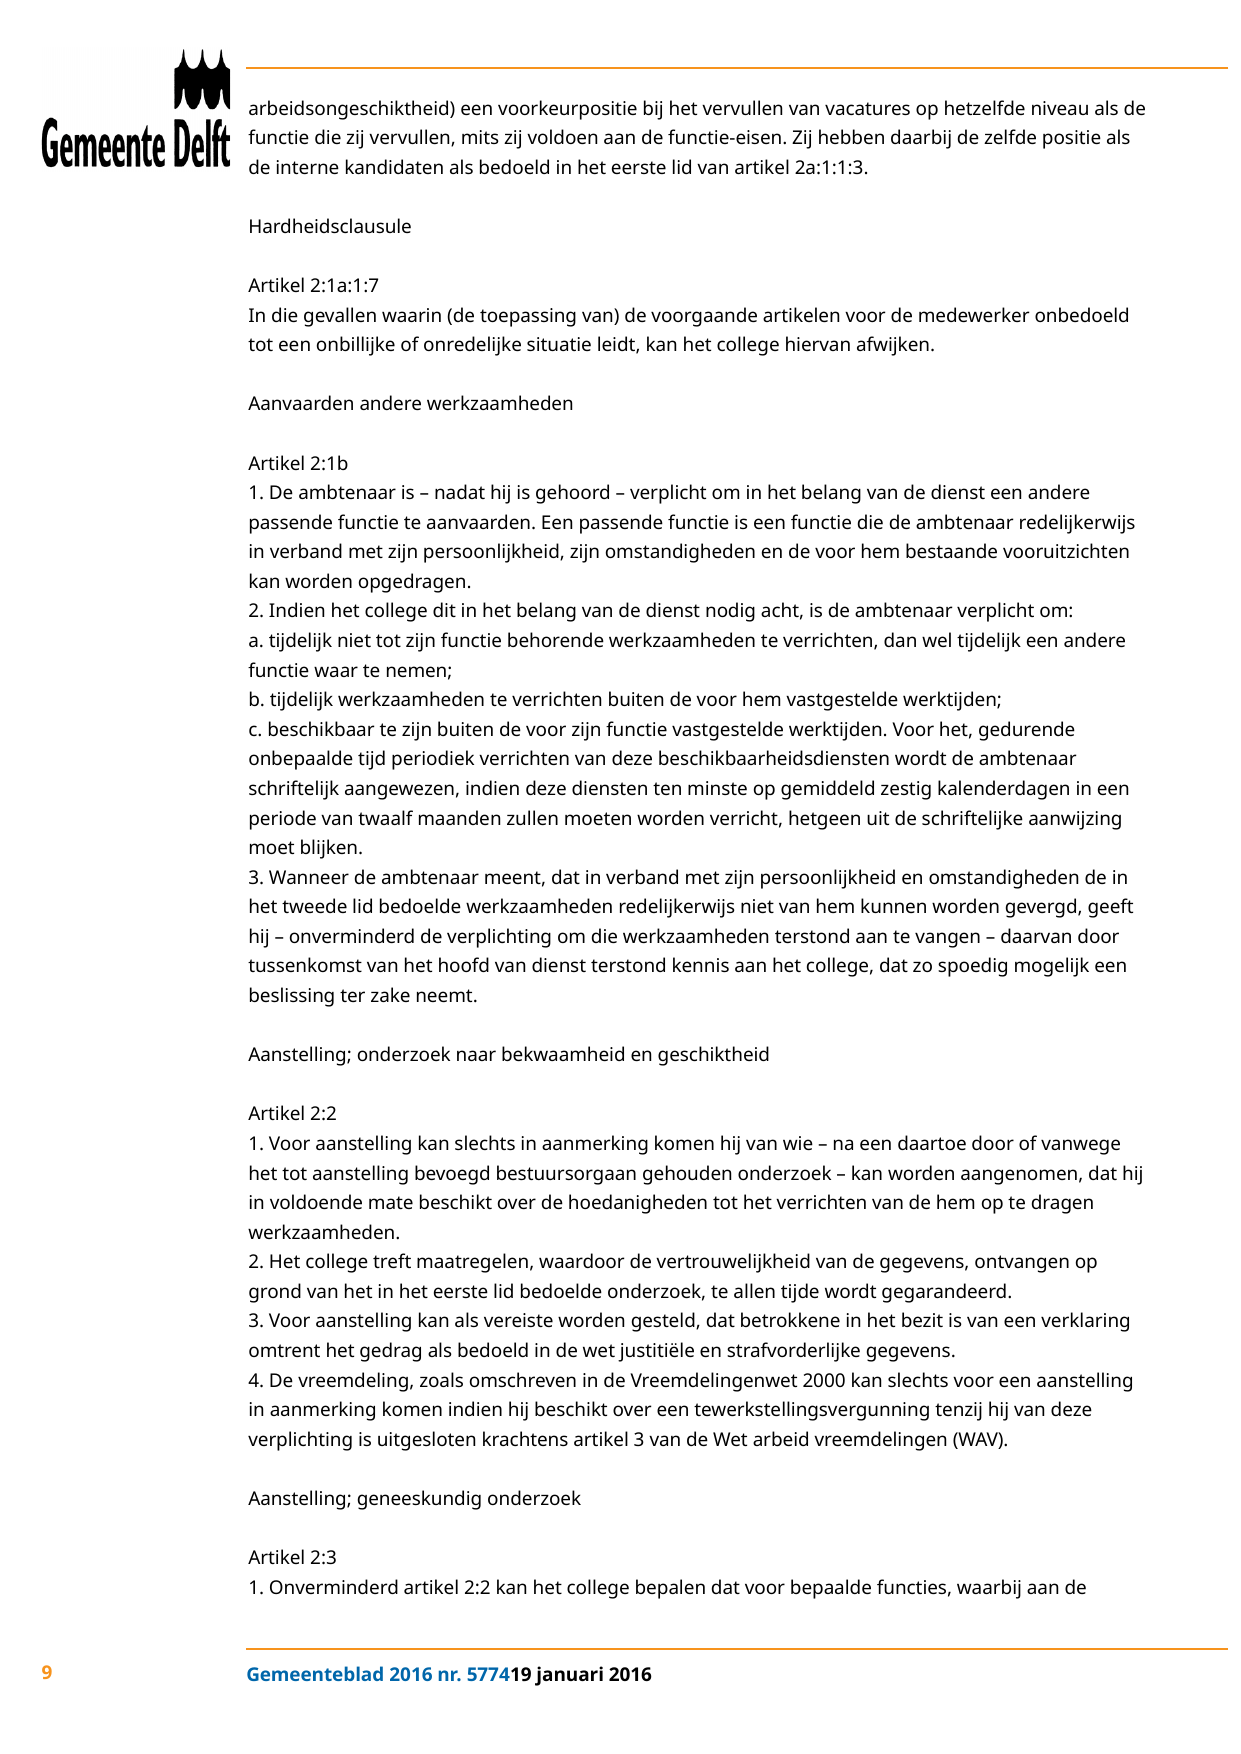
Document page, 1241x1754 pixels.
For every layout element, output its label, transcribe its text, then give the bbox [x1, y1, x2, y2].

text Artikel 2:3 [248, 1544, 1152, 1570]
text Artikel 2:2 [248, 1101, 1152, 1126]
text 2. Indien het college dit in het belang van de dienst nodig acht, is de ambtenaar verplicht om: [248, 598, 1152, 623]
text Artikel 2:1a:1:7 [248, 272, 1152, 298]
text 1. De ambtenaar is – nadat hij is gehoord – verplicht om in het belang van de dienst een andere passende functie te aanvaarden. Een passende functie is een functie die de ambtenaar redelijkerwijs in verband met zijn persoonlijkheid, zijn omstandigheden en de voor hem bestaande vooruitzichten kan worden opgedragen. [248, 479, 1152, 594]
text b. tijdelijk werkzaamheden te verrichten buiten de voor hem vastgestelde werktijden; [248, 686, 1152, 712]
text c. beschikbaar te zijn buiten de voor zijn functie vastgestelde werktijden. Voor het, gedurende onbepaalde tijd periodiek verrichten van deze beschikbaarheidsdiensten wordt de ambtenaar schriftelijk aangewezen, indien deze diensten ten minste op gemiddeld zestig kalenderdagen in een periode van twaalf maanden zullen moeten worden verricht, hetgeen uit de schriftelijke aanwijzing moet blijken. [248, 716, 1152, 860]
text arbeidsongeschiktheid) een voorkeurpositie bij het vervullen van vacatures op hetzelfde niveau als de functie die zij vervullen, mits zij voldoen aan de functie-eisen. Zij hebben daarbij de zelfde positie als de interne kandidaten als bedoeld in het eerste lid van artikel 2a:1:1:3. [248, 95, 1152, 180]
text Aanstelling; onderzoek naar bekwaamheid en geschiktheid [248, 1041, 1152, 1067]
text 3. Wanneer de ambtenaar meent, dat in verband met zijn persoonlijkheid en omstandigheden de in het tweede lid bedoelde werkzaamheden redelijkerwijs niet van hem kunnen worden gevergd, geeft hij – onverminderd de verplichting om die werkzaamheden terstond aan te vangen – daarvan door tussenkomst van het hoofd van dienst terstond kennis aan het college, dat zo spoedig mogelijk een beslissing ter zake neemt. [248, 864, 1152, 1008]
text In die gevallen waarin (de toepassing van) de voorgaande artikelen voor de medewerker onbedoeld tot een onbillijke of onredelijke situatie leidt, kan het college hiervan afwijken. [248, 302, 1152, 357]
text 3. Voor aanstelling kan als vereiste worden gesteld, dat betrokkene in het bezit is van een verklaring omtrent het gedrag als bedoeld in de wet justitiële en strafvorderlijke gegevens. [248, 1308, 1152, 1363]
text 4. De vreemdeling, zoals omschreven in de Vreemdelingenwet 2000 kan slechts voor een aanstelling in aanmerking komen indien hij beschikt over een tewerkstellingsvergunning tenzij hij van deze verplichting is uitgesloten krachtens artikel 3 van de Wet arbeid vreemdelingen (WAV). [248, 1367, 1152, 1452]
text Hardheidsclausule [248, 213, 1152, 239]
text 2. Het college treft maatregelen, waardoor de vertrouwelijkheid van de gegevens, ontvangen op grond van het in het eerste lid bedoelde onderzoek, te allen tijde wordt gegarandeerd. [248, 1248, 1152, 1304]
text Aanvaarden andere werkzaamheden [248, 391, 1152, 416]
text 1. Onverminderd artikel 2:2 kan het college bepalen dat voor bepaalde functies, waarbij aan de [248, 1574, 1152, 1600]
text 1. Voor aanstelling kan slechts in aanmerking komen hij van wie – na een daartoe door of vanwege het tot aanstelling bevoegd bestuursorgaan gehouden onderzoek – kan worden aangenomen, dat hij in voldoende mate beschikt over de hoedanigheden tot het verrichten van de hem op te dragen werkzaamheden. [248, 1130, 1152, 1245]
text Aanstelling; geneeskundig onderzoek [248, 1485, 1152, 1511]
picture [41, 47, 231, 172]
text Artikel 2:1b [248, 450, 1152, 476]
text a. tijdelijk niet tot zijn functie behorende werkzaamheden te verrichten, dan wel tijdelijk een andere functie waar te nemen; [248, 627, 1152, 683]
